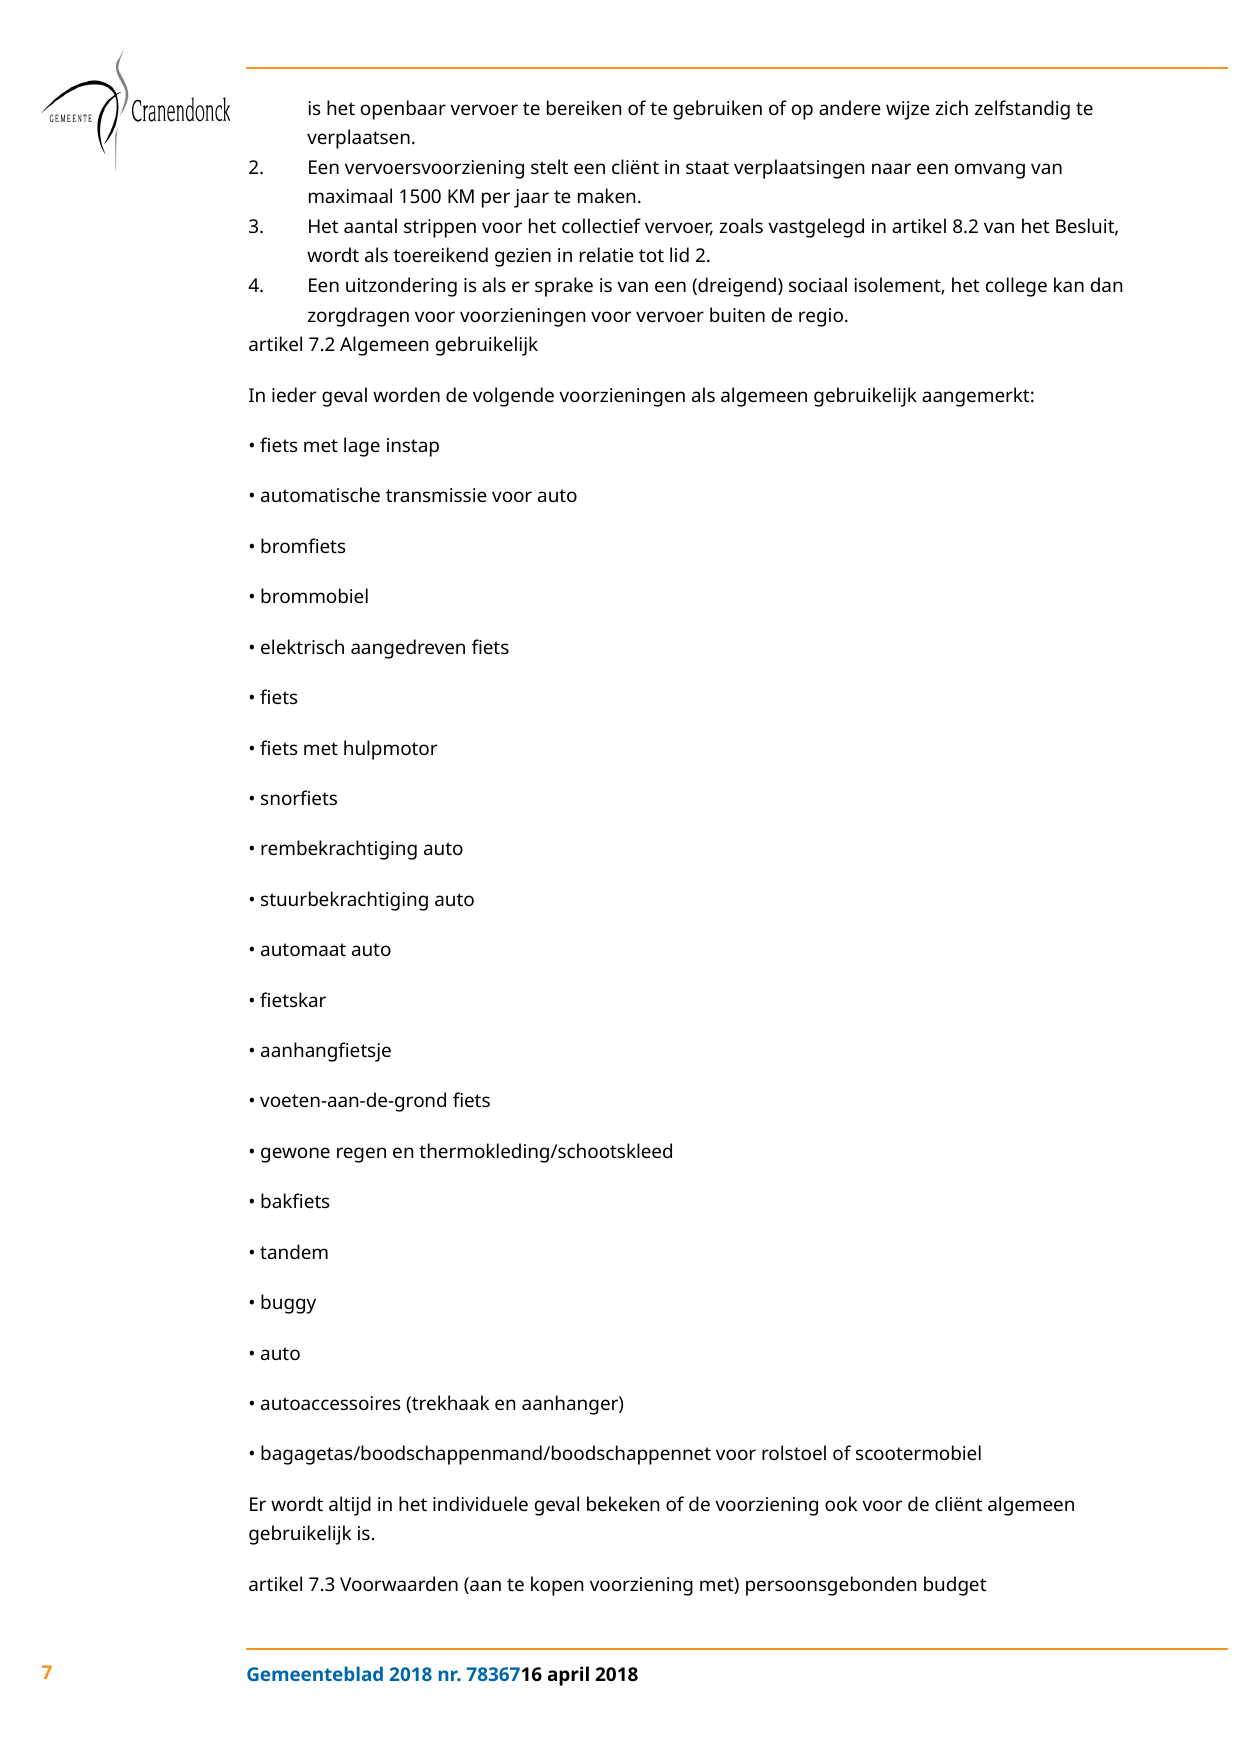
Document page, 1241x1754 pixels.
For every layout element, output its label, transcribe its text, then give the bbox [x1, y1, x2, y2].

text artikel 7.2 Algemeen gebruikelijk [248, 331, 1152, 357]
list Een vervoersvoorziening stelt een cliënt in staat verplaatsingen naar een omvang van maximaal 1500 KM per jaar te maken. [248, 154, 1152, 209]
text artikel 7.3 Voorwaarden (aan te kopen voorziening met) persoonsgebonden budget [248, 1571, 1152, 1597]
text • automaat auto [248, 936, 1152, 962]
text • gewone regen en thermokleding/schootskleed [248, 1138, 1152, 1164]
text • elektrisch aangedreven fiets [248, 634, 1152, 660]
text • auto [248, 1340, 1152, 1366]
text • bromfiets [248, 533, 1152, 559]
list is het openbaar vervoer te bereiken of te gebruiken of op andere wijze zich zelfstandig te verplaatsen. [248, 95, 1152, 150]
text • voeten-aan-de-grond fiets [248, 1088, 1152, 1113]
text • autoaccessoires (trekhaak en aanhanger) [248, 1390, 1152, 1416]
list Een uitzondering is als er sprake is van een (dreigend) sociaal isolement, het college kan dan zorgdragen voor voorzieningen voor vervoer buiten de regio. [248, 272, 1152, 328]
picture [41, 47, 231, 172]
text • snorfiets [248, 785, 1152, 811]
text • brommobiel [248, 583, 1152, 609]
text • automatische transmissie voor auto [248, 483, 1152, 508]
text • tandem [248, 1239, 1152, 1265]
text • fiets met hulpmotor [248, 735, 1152, 761]
text • fietskar [248, 987, 1152, 1013]
text • fiets [248, 684, 1152, 710]
list Het aantal strippen voor het collectief vervoer, zoals vastgelegd in artikel 8.2 van het Besluit, wordt als toereikend gezien in relatie tot lid 2. [248, 213, 1152, 268]
text • aanhangfietsje [248, 1037, 1152, 1063]
text • bakfiets [248, 1188, 1152, 1214]
text • stuurbekrachtiging auto [248, 886, 1152, 912]
text In ieder geval worden de volgende voorzieningen als algemeen gebruikelijk aangemerkt: [248, 382, 1152, 408]
text • buggy [248, 1289, 1152, 1315]
text • fiets met lage instap [248, 432, 1152, 458]
text • rembekrachtiging auto [248, 836, 1152, 861]
text • bagagetas/boodschappenmand/boodschappennet voor rolstoel of scootermobiel [248, 1441, 1152, 1466]
text Er wordt altijd in het individuele geval bekeken of de voorziening ook voor de cliënt algemeen gebruikelijk is. [248, 1491, 1152, 1546]
